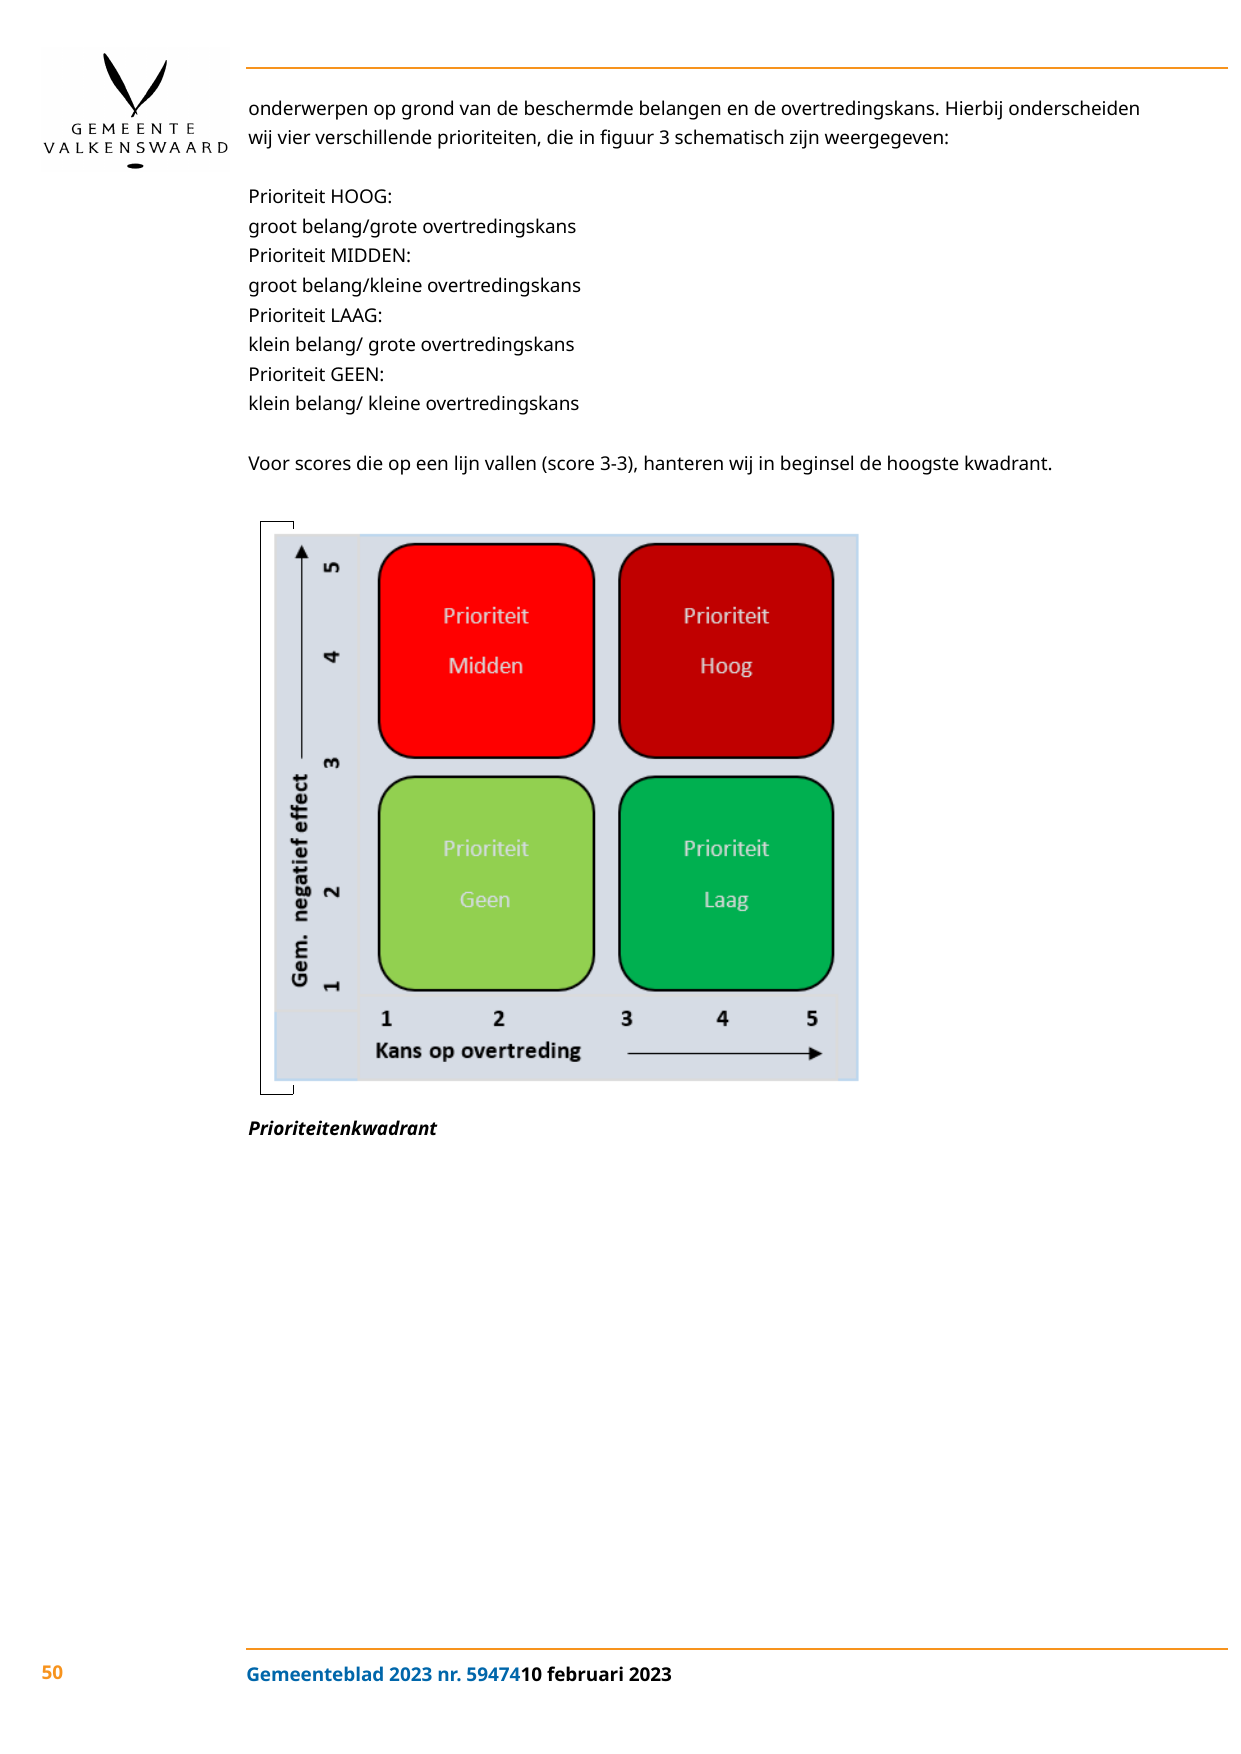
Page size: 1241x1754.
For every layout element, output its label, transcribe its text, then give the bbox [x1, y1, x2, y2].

picture [268, 529, 860, 1085]
text Prioriteitenkwadrant [248, 1115, 1152, 1141]
text Prioriteit GEEN: [248, 361, 1152, 387]
text Prioriteit MIDDEN: [248, 243, 1152, 268]
text Prioriteit HOOG: [248, 183, 1152, 209]
picture [41, 47, 231, 172]
text Voor scores die op een lijn vallen (score 3-3), hanteren wij in beginsel de hoogste kwadrant. [248, 450, 1152, 476]
text onderwerpen op grond van de beschermde belangen en de overtredingskans. Hierbij onderscheiden wij vier verschillende prioriteiten, die in figuur 3 schematisch zijn weergegeven: [248, 95, 1152, 150]
text Prioriteit LAAG: [248, 302, 1152, 328]
text klein belang/ kleine overtredingskans [248, 391, 1152, 416]
text groot belang/grote overtredingskans [248, 213, 1152, 239]
text groot belang/kleine overtredingskans [248, 272, 1152, 298]
text klein belang/ grote overtredingskans [248, 331, 1152, 357]
